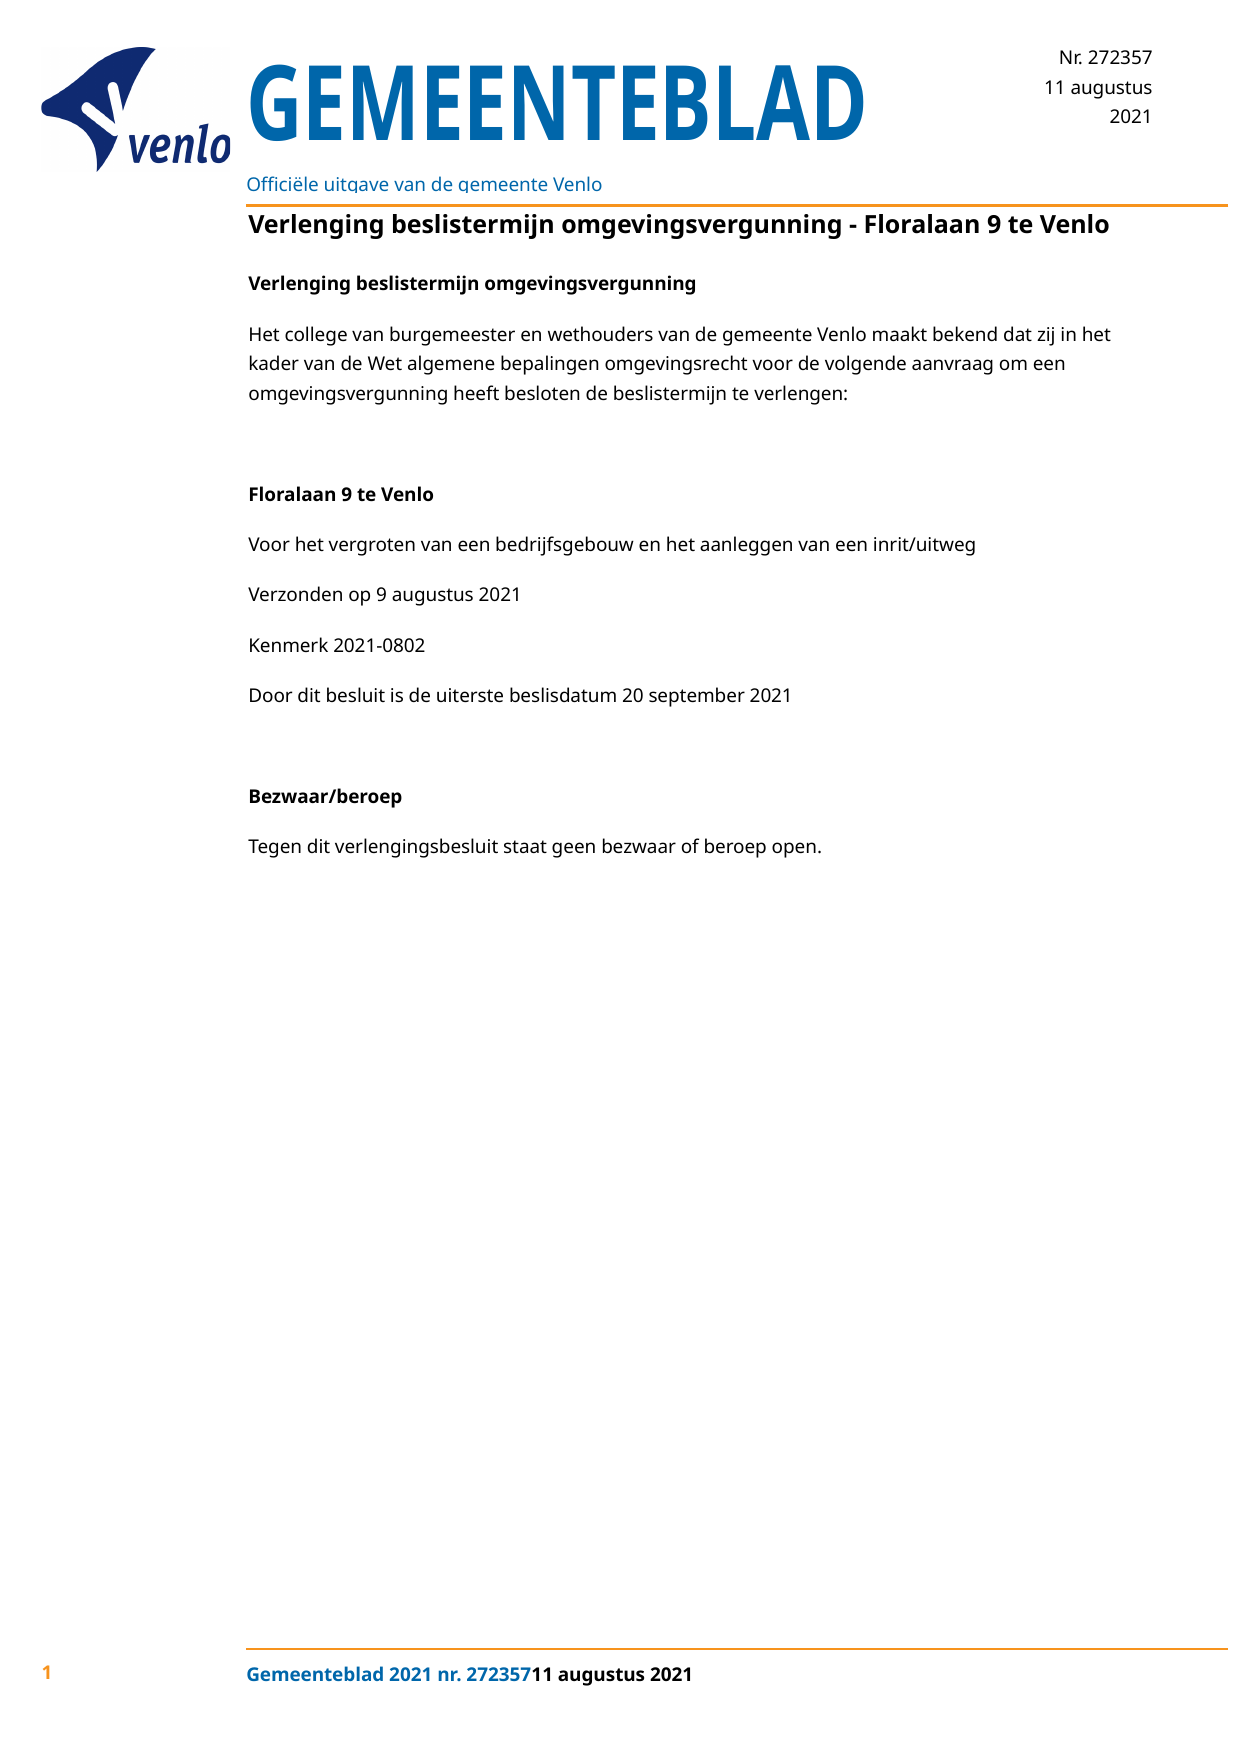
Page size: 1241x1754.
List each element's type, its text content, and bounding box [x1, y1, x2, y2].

text Bezwaar/beroep [248, 783, 1152, 809]
text Verzonden op 9 augustus 2021 [248, 582, 1152, 607]
text Tegen dit verlengingsbesluit staat geen bezwaar of beroep open. [248, 834, 1152, 859]
text Verlenging beslistermijn omgevingsvergunning - Floralaan 9 te Venlo [248, 207, 1152, 241]
text Floralaan 9 te Venlo [248, 481, 1152, 506]
text Kenmerk 2021-0802 [248, 632, 1152, 658]
text Voor het vergroten van een bedrijfsgebouw en het aanleggen van een inrit/uitweg [248, 531, 1152, 557]
text Het college van burgemeester en wethouders van de gemeente Venlo maakt bekend dat zij in het kader van de Wet algemene bepalingen omgevingsrecht voor de volgende aanvraag om een omgevingsvergunning heeft besloten de beslistermijn te verlengen: [248, 321, 1152, 406]
text Verlenging beslistermijn omgevingsvergunning [248, 270, 1152, 296]
text Door dit besluit is de uiterste beslisdatum 20 september 2021 [248, 682, 1152, 708]
picture [41, 47, 231, 172]
